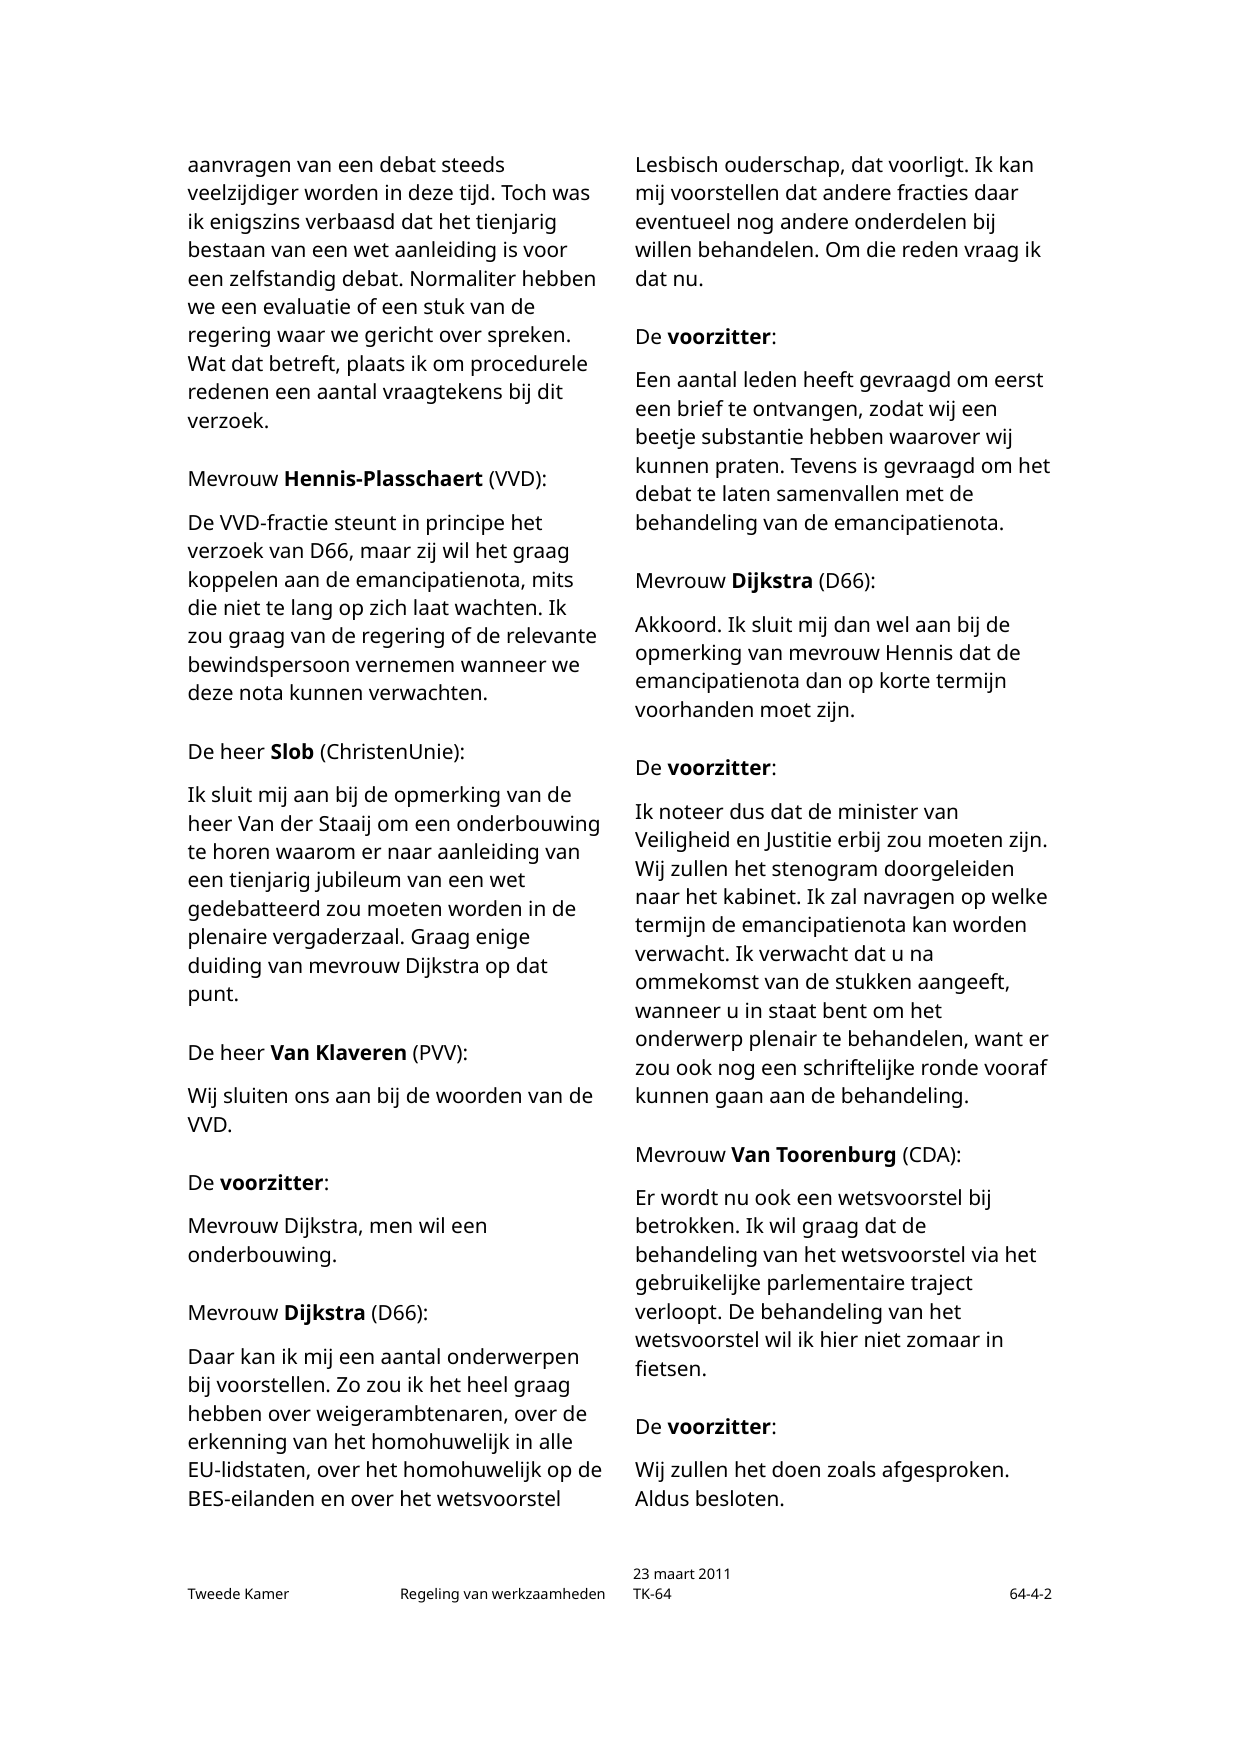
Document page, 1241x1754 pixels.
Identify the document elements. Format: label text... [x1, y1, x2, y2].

text Mevrouw Dijkstra (D66): [187, 1298, 605, 1327]
text De voorzitter: [635, 322, 1053, 351]
text Ik noteer dus dat de minister van Veiligheid en Justitie erbij zou moeten zijn. Wij zullen het stenogram doorgeleiden naar het kabinet. Ik zal navragen op welke termijn de emancipatienota kan worden verwacht. Ik verwacht dat u na ommekomst van de stukken aangeeft, wanneer u in staat bent om het onderwerp plenair te behandelen, want er zou ook nog een schriftelijke ronde vooraf kunnen gaan aan de behandeling. [635, 797, 1053, 1110]
text Mevrouw Van Toorenburg (CDA): [635, 1140, 1053, 1168]
text Er wordt nu ook een wetsvoorstel bij betrokken. Ik wil graag dat de behandeling van het wetsvoorstel via het gebruikelijke parlementaire traject verloopt. De behandeling van het wetsvoorstel wil ik hier niet zomaar in fietsen. [635, 1183, 1053, 1382]
text Lesbisch ouderschap, dat voorligt. Ik kan mij voorstellen dat andere fracties daar eventueel nog andere onderdelen bij willen behandelen. Om die reden vraag ik dat nu. [635, 150, 1053, 292]
text Mevrouw Dijkstra (D66): [635, 566, 1053, 595]
text De voorzitter: [635, 753, 1053, 782]
text De VVD-fractie steunt in principe het verzoek van D66, maar zij wil het graag koppelen aan de emancipatienota, mits die niet te lang op zich laat wachten. Ik zou graag van de regering of de relevante bewindspersoon vernemen wanneer we deze nota kunnen verwachten. [187, 508, 605, 707]
text Een aantal leden heeft gevraagd om eerst een brief te ontvangen, zodat wij een beetje substantie hebben waarover wij kunnen praten. Tevens is gevraagd om het debat te laten samenvallen met de behandeling van de emancipatienota. [635, 366, 1053, 536]
text Akkoord. Ik sluit mij dan wel aan bij de opmerking van mevrouw Hennis dat de emancipatienota dan op korte termijn voorhanden moet zijn. [635, 610, 1053, 723]
text Wij zullen het doen zoals afgesproken. Aldus besloten. [635, 1456, 1053, 1512]
text De heer Slob (ChristenUnie): [187, 737, 605, 765]
text Mevrouw Hennis-Plasschaert (VVD): [187, 464, 605, 493]
text De voorzitter: [635, 1412, 1053, 1441]
text Mevrouw Dijkstra, men wil een onderbouwing. [187, 1212, 605, 1268]
text aanvragen van een debat steeds veelzijdiger worden in deze tijd. Toch was ik enigszins verbaasd dat het tienjarig bestaan van een wet aanleiding is voor een zelfstandig debat. Normaliter hebben we een evaluatie of een stuk van de regering waar we gericht over spreken. Wat dat betreft, plaats ik om procedurele redenen een aantal vraagtekens bij dit verzoek. [187, 150, 605, 434]
text Wij sluiten ons aan bij de woorden van de VVD. [187, 1081, 605, 1138]
text Ik sluit mij aan bij de opmerking van de heer Van der Staaij om een onderbouwing te horen waarom er naar aanleiding van een tienjarig jubileum van een wet gedebatteerd zou moeten worden in de plenaire vergaderzaal. Graag enige duiding van mevrouw Dijkstra op dat punt. [187, 780, 605, 1008]
text Daar kan ik mij een aantal onderwerpen bij voorstellen. Zo zou ik het heel graag hebben over weigerambtenaren, over de erkenning van het homohuwelijk in alle EU-lidstaten, over het homohuwelijk op de BES-eilanden en over het wetsvoorstel [187, 1342, 605, 1512]
text De heer Van Klaveren (PVV): [187, 1038, 605, 1066]
text De voorzitter: [187, 1168, 605, 1197]
